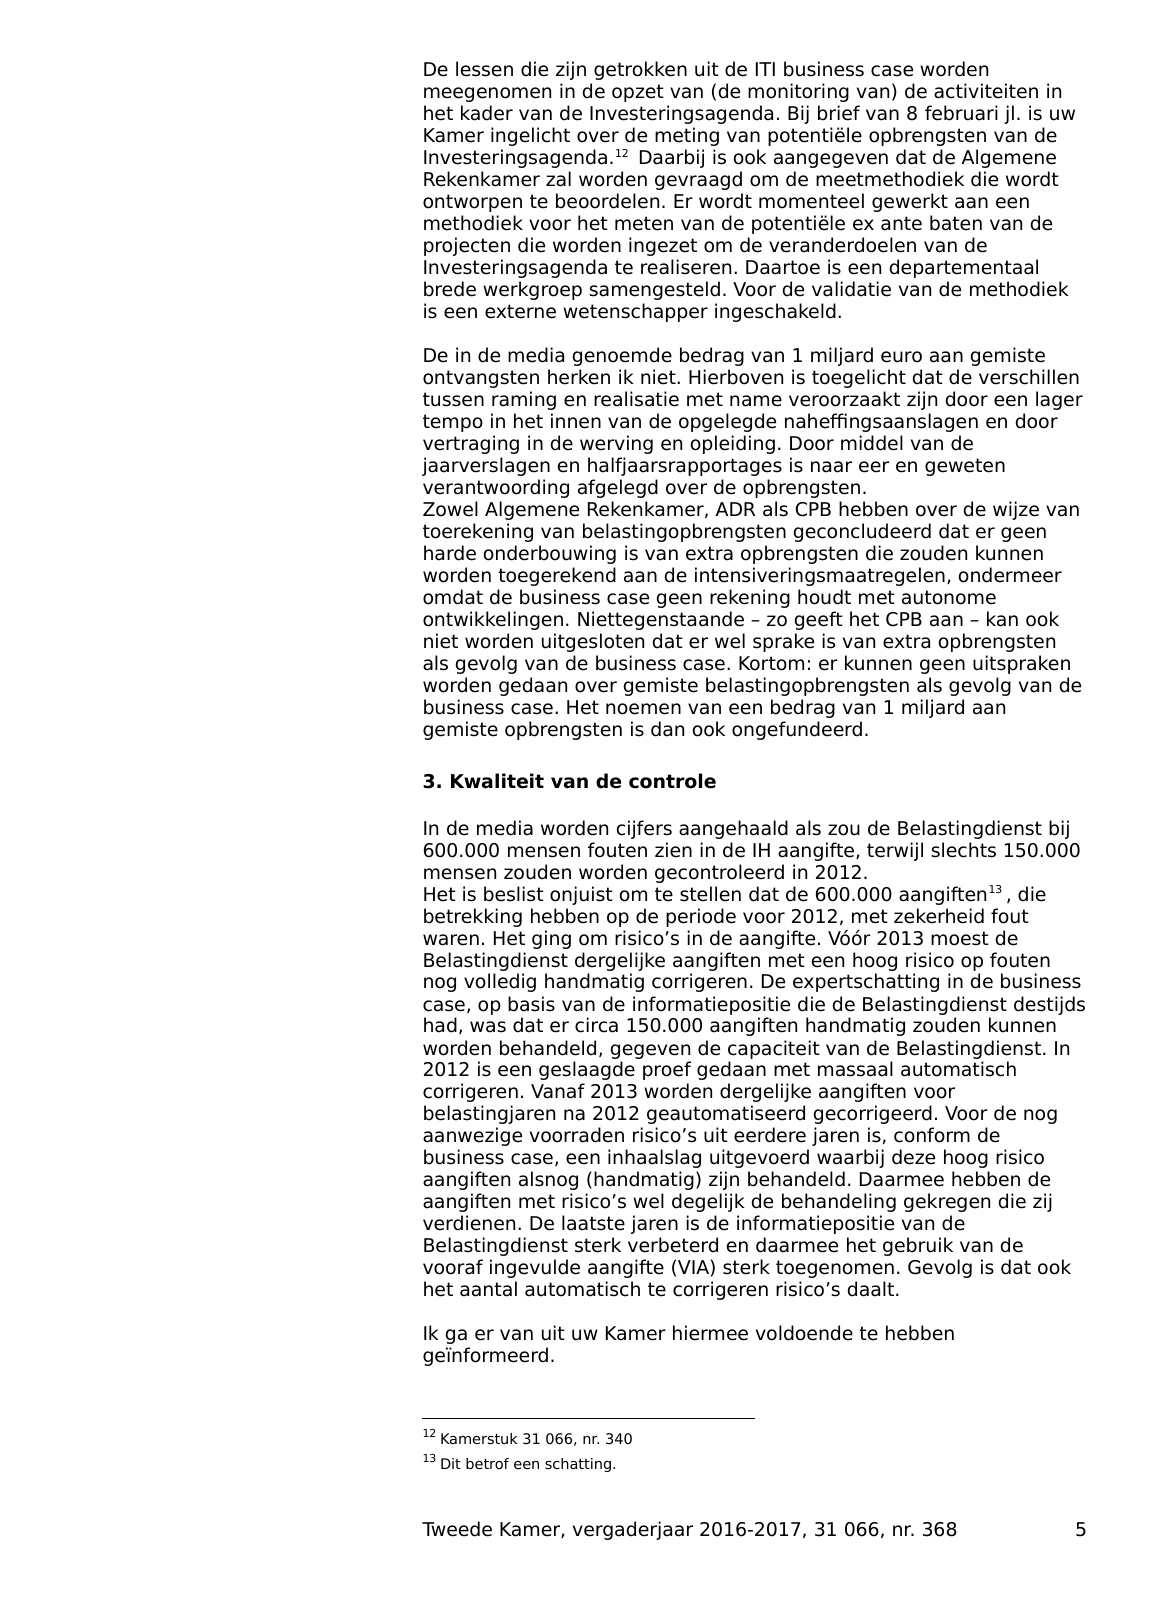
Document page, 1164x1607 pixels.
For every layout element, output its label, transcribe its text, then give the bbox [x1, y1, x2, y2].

text Zowel Algemene Rekenkamer, ADR als CPB hebben over de wijze van toerekening van belastingopbrengsten geconcludeerd dat er geen harde onderbouwing is van extra opbrengsten die zouden kunnen worden toegerekend aan de intensiveringsmaatregelen, ondermeer omdat de business case geen rekening houdt met autonome ontwikkelingen. Niettegenstaande – zo geeft het CPB aan – kan ook niet worden uitgesloten dat er wel sprake is van extra opbrengsten als gevolg van de business case. Kortom: er kunnen geen uitspraken worden gedaan over gemiste belastingopbrengsten als gevolg van de business case. Het noemen van een bedrag van 1 miljard aan gemiste opbrengsten is dan ook ongefundeerd. [422, 499, 1087, 741]
text Ik ga er van uit uw Kamer hiermee voldoende te hebben geïnformeerd. [422, 1323, 1087, 1367]
text Dit betrof een schatting. [422, 1452, 1087, 1474]
subtitle 3. Kwaliteit van de controle [422, 771, 1087, 793]
text Het is beslist onjuist om te stellen dat de 600.000 aangiften, die betrekking hebben op de periode voor 2012, met zekerheid fout waren. Het ging om risico’s in de aangifte. Vóór 2013 moest de Belastingdienst dergelijke aangiften met een hoog risico op fouten nog volledig handmatig corrigeren. De expertschatting in de business case, op basis van de informatiepositie die de Belastingdienst destijds had, was dat er circa 150.000 aangiften handmatig zouden kunnen worden behandeld, gegeven de capaciteit van de Belastingdienst. In 2012 is een geslaagde proef gedaan met massaal automatisch corrigeren. Vanaf 2013 worden dergelijke aangiften voor belastingjaren na 2012 geautomatiseerd gecorrigeerd. Voor de nog aanwezige voorraden risico’s uit eerdere jaren is, conform de business case, een inhaalslag uitgevoerd waarbij deze hoog risico aangiften alsnog (handmatig) zijn behandeld. Daarmee hebben de aangiften met risico’s wel degelijk de behandeling gekregen die zij verdienen. De laatste jaren is de informatiepositie van de Belastingdienst sterk verbeterd en daarmee het gebruik van de vooraf ingevulde aangifte (VIA) sterk toegenomen. Gevolg is dat ook het aantal automatisch te corrigeren risico’s daalt. [422, 883, 1087, 1301]
text Kamerstuk 31 066, nr. 340 [422, 1427, 1087, 1449]
text De in de media genoemde bedrag van 1 miljard euro aan gemiste ontvangsten herken ik niet. Hierboven is toegelicht dat de verschillen tussen raming en realisatie met name veroorzaakt zijn door een lager tempo in het innen van de opgelegde naheffingsaanslagen en door vertraging in de werving en opleiding. Door middel van de jaarverslagen en halfjaarsrapportages is naar eer en geweten verantwoording afgelegd over de opbrengsten. [422, 345, 1087, 499]
text In de media worden cijfers aangehaald als zou de Belastingdienst bij 600.000 mensen fouten zien in de IH aangifte, terwijl slechts 150.000 mensen zouden worden gecontroleerd in 2012. [422, 818, 1087, 883]
text De lessen die zijn getrokken uit de ITI business case worden meegenomen in de opzet van (de monitoring van) de activiteiten in het kader van de Investeringsagenda. Bij brief van 8 februari jl. is uw Kamer ingelicht over de meting van potentiële opbrengsten van de Investeringsagenda. Daarbij is ook aangegeven dat de Algemene Rekenkamer zal worden gevraagd om de meetmethodiek die wordt ontworpen te beoordelen. Er wordt momenteel gewerkt aan een methodiek voor het meten van de potentiële ex ante baten van de projecten die worden ingezet om de veranderdoelen van de Investeringsagenda te realiseren. Daartoe is een departementaal brede werkgroep samengesteld. Voor de validatie van de methodiek is een externe wetenschapper ingeschakeld. [422, 59, 1087, 323]
